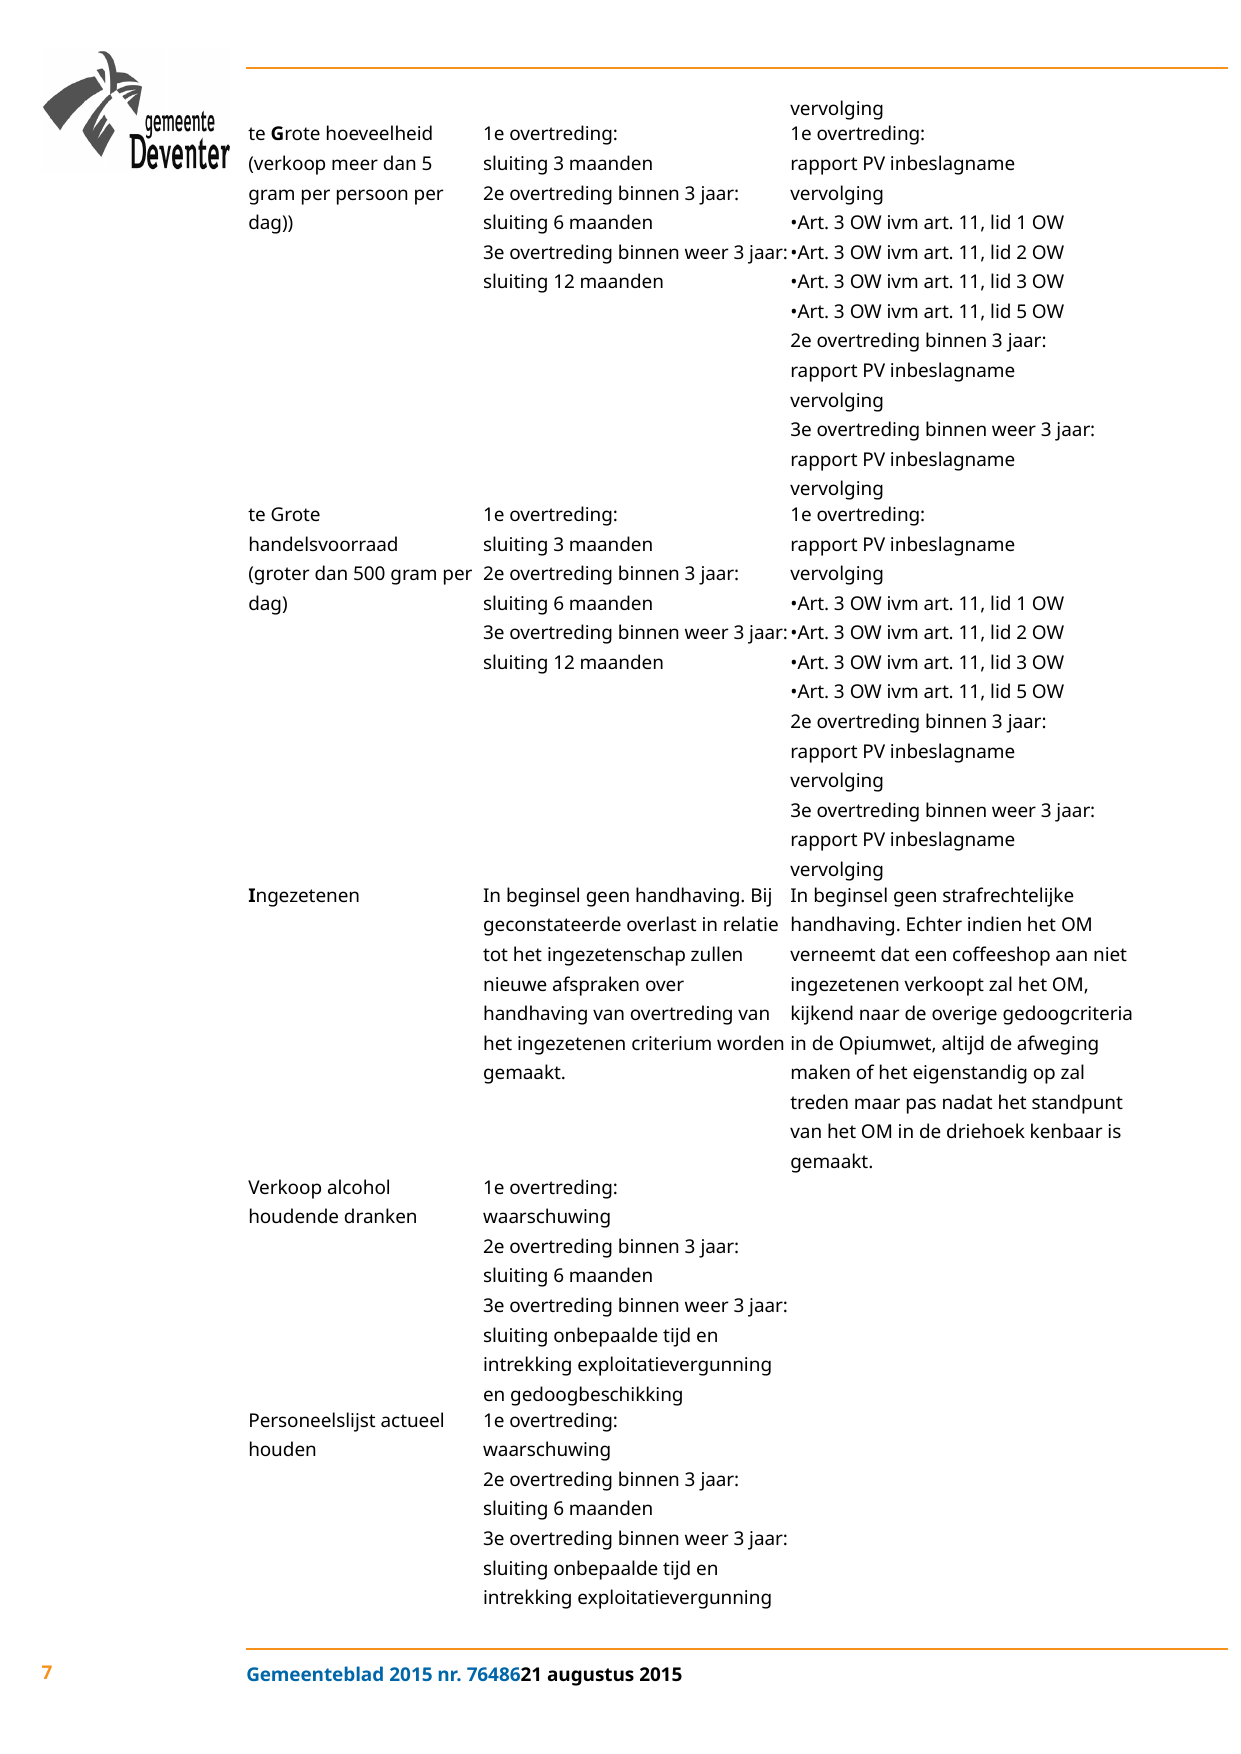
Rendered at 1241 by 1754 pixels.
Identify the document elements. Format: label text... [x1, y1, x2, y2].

table_cell te Grote handelsvoorraad (groter dan 500 gram per dag) [248, 501, 483, 882]
table_cell In beginsel geen handhaving. Bij geconstateerde overlast in relatie tot het ingezetenschap zullen nieuwe afspraken over handhaving van overtreding van het ingezetenen criterium worden gemaakt. [483, 882, 790, 1174]
table_cell 1e overtreding: waarschuwing 2e overtreding binnen 3 jaar: sluiting 6 maanden 3e overtreding binnen weer 3 jaar: sluiting onbepaalde tijd en intrekking exploitatievergunning en gedoogbeschikking [483, 1174, 790, 1407]
table_cell [248, 95, 483, 121]
picture [41, 47, 231, 172]
table_cell 1e overtreding: rapport PV inbeslagname vervolging •Art. 3 OW ivm art. 11, lid 1 OW •Art. 3 OW ivm art. 11, lid 2 OW •Art. 3 OW ivm art. 11, lid 3 OW •Art. 3 OW ivm art. 11, lid 5 OW 2e overtreding binnen 3 jaar: rapport PV inbeslagname vervolging 3e overtreding binnen weer 3 jaar: rapport PV inbeslagname vervolging [790, 501, 1152, 882]
table_cell 1e overtreding: rapport PV inbeslagname vervolging •Art. 3 OW ivm art. 11, lid 1 OW •Art. 3 OW ivm art. 11, lid 2 OW •Art. 3 OW ivm art. 11, lid 3 OW •Art. 3 OW ivm art. 11, lid 5 OW 2e overtreding binnen 3 jaar: rapport PV inbeslagname vervolging 3e overtreding binnen weer 3 jaar: rapport PV inbeslagname vervolging [790, 121, 1152, 501]
table_cell 1e overtreding: waarschuwing 2e overtreding binnen 3 jaar: sluiting 6 maanden 3e overtreding binnen weer 3 jaar: sluiting onbepaalde tijd en intrekking exploitatievergunning [483, 1407, 790, 1610]
table_cell [790, 1174, 1152, 1407]
table_cell 1e overtreding: sluiting 3 maanden 2e overtreding binnen 3 jaar: sluiting 6 maanden 3e overtreding binnen weer 3 jaar: sluiting 12 maanden [483, 501, 790, 882]
table_cell vervolging [790, 95, 1152, 121]
table_cell [483, 95, 790, 121]
table_cell Ingezetenen [248, 882, 483, 1174]
table_cell te Grote hoeveelheid (verkoop meer dan 5 gram per persoon per dag)) [248, 121, 483, 501]
table_cell In beginsel geen strafrechtelijke handhaving. Echter indien het OM verneemt dat een coffeeshop aan niet ingezetenen verkoopt zal het OM, kijkend naar de overige gedoogcriteria in de Opiumwet, altijd de afweging maken of het eigenstandig op zal treden maar pas nadat het standpunt van het OM in de driehoek kenbaar is gemaakt. [790, 882, 1152, 1174]
table_cell Personeelslijst actueel houden [248, 1407, 483, 1610]
table_cell Verkoop alcohol houdende dranken [248, 1174, 483, 1407]
table_cell [790, 1407, 1152, 1610]
table_cell 1e overtreding: sluiting 3 maanden 2e overtreding binnen 3 jaar: sluiting 6 maanden 3e overtreding binnen weer 3 jaar: sluiting 12 maanden [483, 121, 790, 501]
